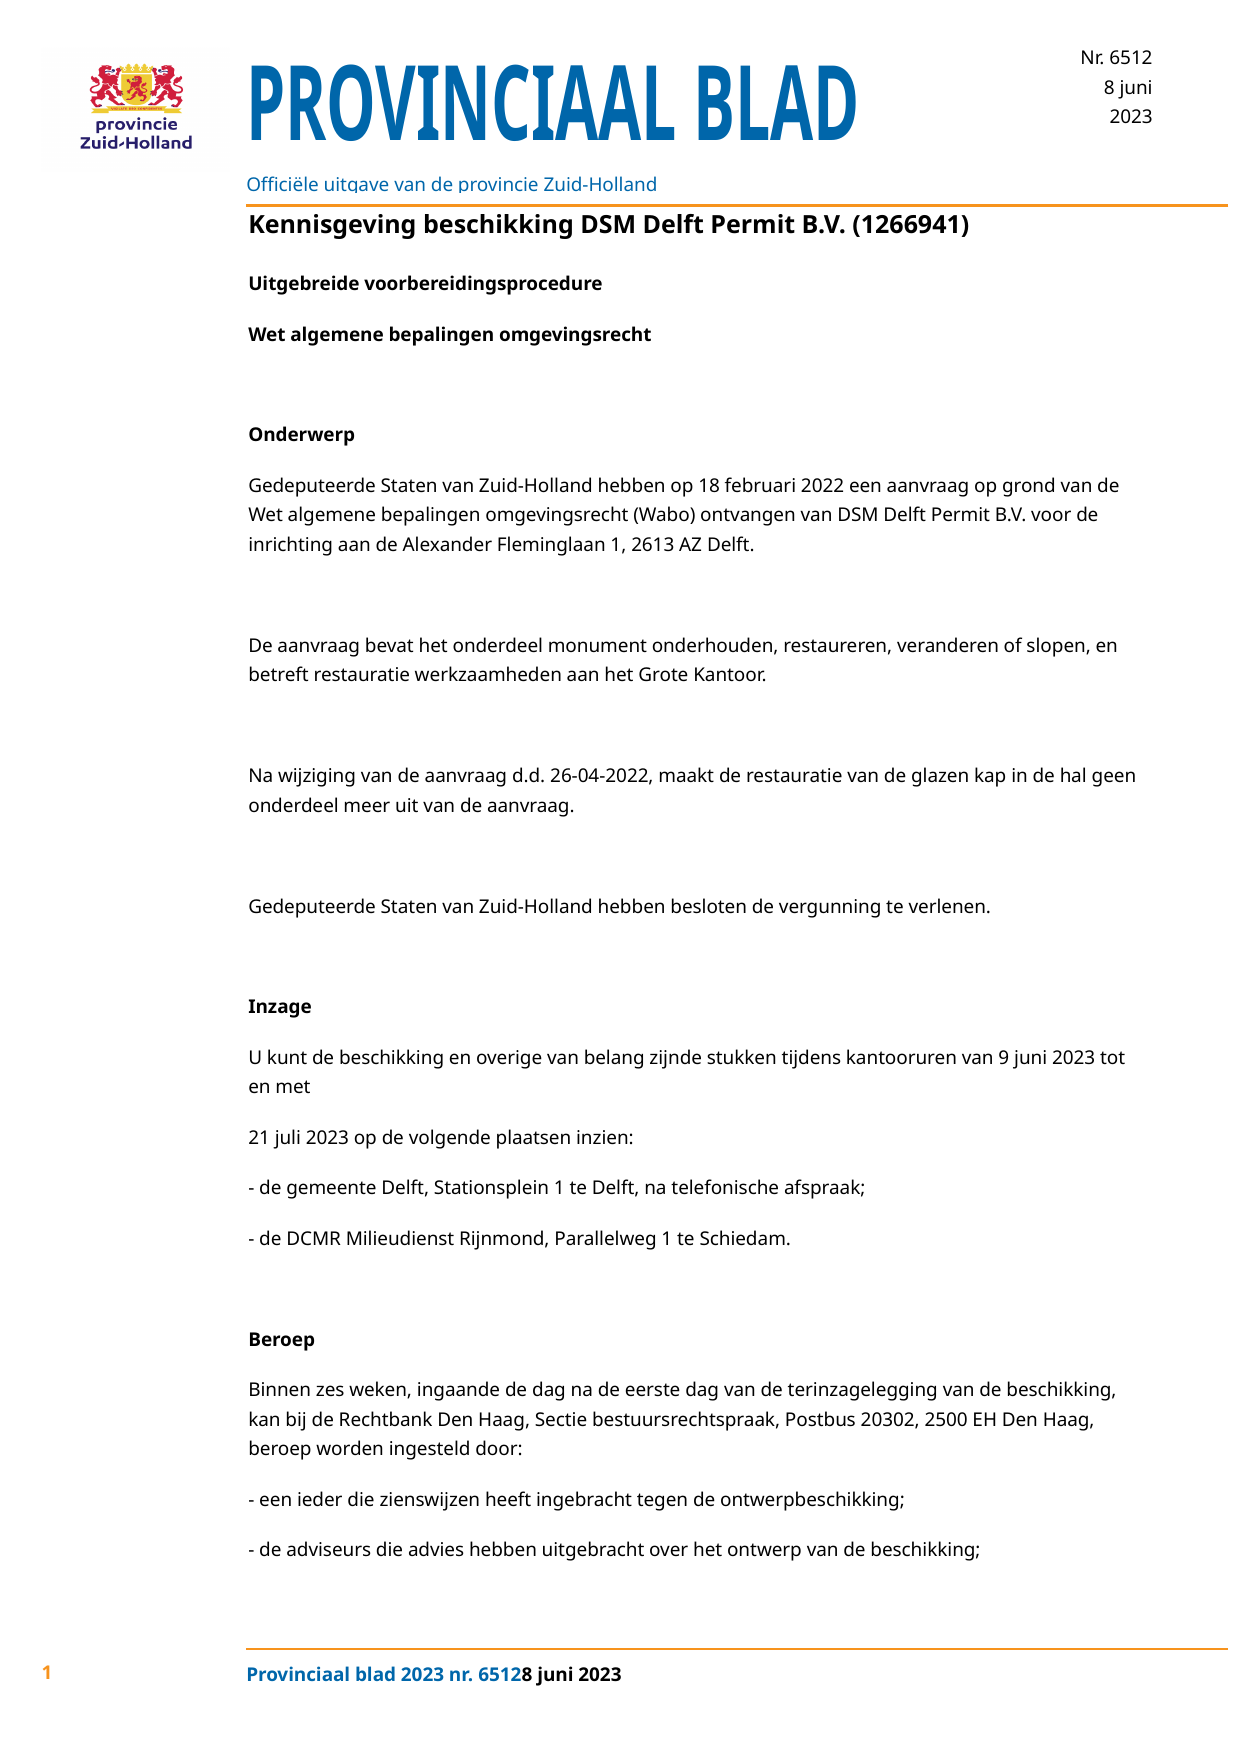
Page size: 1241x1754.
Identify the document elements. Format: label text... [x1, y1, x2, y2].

text Kennisgeving beschikking DSM Delft Permit B.V. (1266941) [248, 207, 1152, 241]
text U kunt de beschikking en overige van belang zijnde stukken tijdens kantooruren van 9 juni 2023 tot en met [248, 1044, 1152, 1099]
text Uitgebreide voorbereidingsprocedure [248, 270, 1152, 296]
text Binnen zes weken, ingaande de dag na de eerste dag van de terinzagelegging van de beschikking, kan bij de Rechtbank Den Haag, Sectie bestuursrechtspraak, Postbus 20302, 2500 EH Den Haag, beroep worden ingesteld door: [248, 1376, 1152, 1461]
text Gedeputeerde Staten van Zuid-Holland hebben op 18 februari 2022 een aanvraag op grond van de Wet algemene bepalingen omgevingsrecht (Wabo) ontvangen van DSM Delft Permit B.V. voor de inrichting aan de Alexander Fleminglaan 1, 2613 AZ Delft. [248, 472, 1152, 557]
text 21 juli 2023 op de volgende plaatsen inzien: [248, 1124, 1152, 1150]
text Gedeputeerde Staten van Zuid-Holland hebben besloten de vergunning te verlenen. [248, 893, 1152, 918]
picture [41, 47, 231, 172]
text - de DCMR Milieudienst Rijnmond, Parallelweg 1 te Schiedam. [248, 1225, 1152, 1251]
text Na wijziging van de aanvraag d.d. 26-04-2022, maakt de restauratie van de glazen kap in de hal geen onderdeel meer uit van de aanvraag. [248, 762, 1152, 818]
text De aanvraag bevat het onderdeel monument onderhouden, restaureren, veranderen of slopen, en betreft restauratie werkzaamheden aan het Grote Kantoor. [248, 632, 1152, 687]
text - een ieder die zienswijzen heeft ingebracht tegen de ontwerpbeschikking; [248, 1486, 1152, 1511]
text Inzage [248, 994, 1152, 1019]
text Wet algemene bepalingen omgevingsrecht [248, 321, 1152, 346]
text Onderwerp [248, 422, 1152, 447]
text Beroep [248, 1326, 1152, 1351]
text - de adviseurs die advies hebben uitgebracht over het ontwerp van de beschikking; [248, 1536, 1152, 1562]
text - de gemeente Delft, Stationsplein 1 te Delft, na telefonische afspraak; [248, 1174, 1152, 1200]
